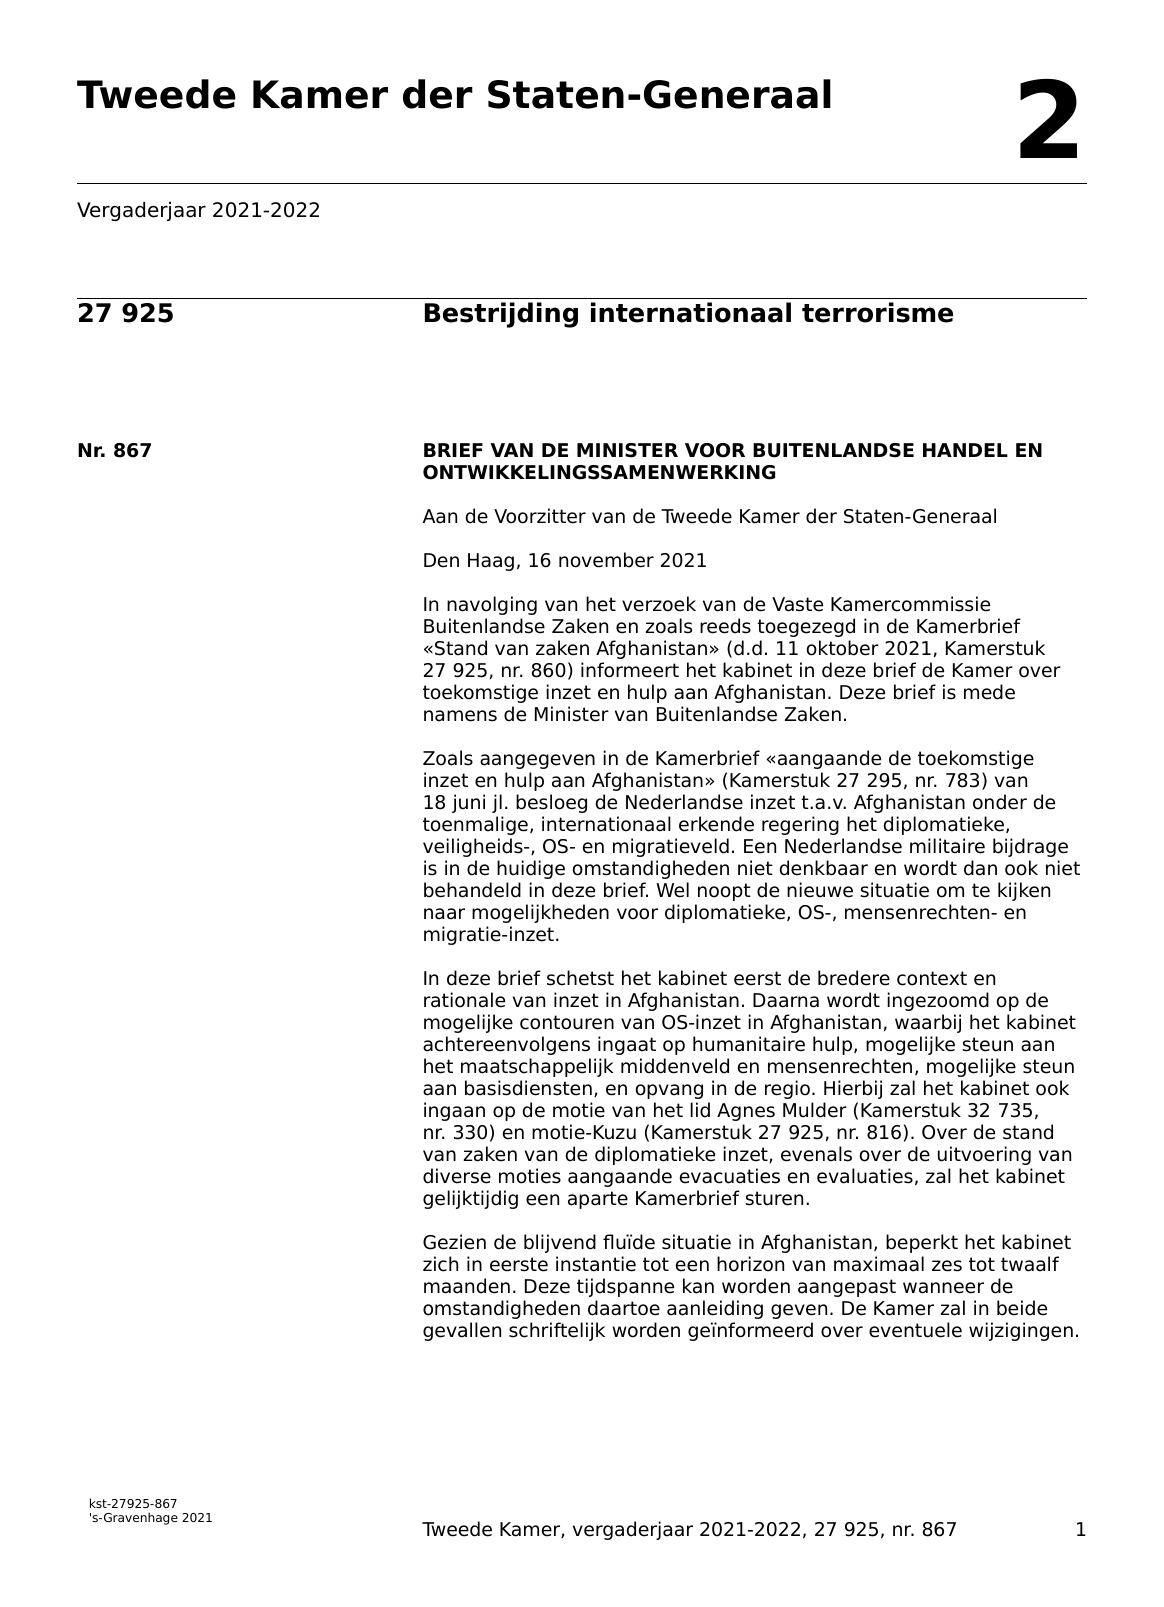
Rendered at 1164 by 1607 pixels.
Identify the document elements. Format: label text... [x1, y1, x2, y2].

text In navolging van het verzoek van de Vaste Kamercommissie Buitenlandse Zaken en zoals reeds toegezegd in de Kamerbrief «Stand van zaken Afghanistan» (d.d. 11 oktober 2021, Kamerstuk 27 925, nr. 860) informeert het kabinet in deze brief de Kamer over toekomstige inzet en hulp aan Afghanistan. Deze brief is mede namens de Minister van Buitenlandse Zaken. [422, 594, 1087, 726]
table_header 2 [886, 59, 1087, 183]
text 's-Gravenhage 2021 [88, 1511, 323, 1525]
table_header Tweede Kamer der Staten-Generaal [77, 59, 886, 183]
subtitle 27 925 Bestrijding internationaal terrorisme [77, 299, 1087, 329]
subtitle Nr. 867 BRIEF VAN DE MINISTER VOOR BUITENLANDSE HANDEL EN ONTWIKKELINGSSAMENWERKING [77, 440, 1087, 484]
text kst-27925-867 [88, 1497, 323, 1511]
text Aan de Voorzitter van de Tweede Kamer der Staten-Generaal [422, 506, 1087, 528]
table_cell Vergaderjaar 2021-2022 [77, 184, 1087, 298]
text Den Haag, 16 november 2021 [422, 550, 1087, 572]
text Gezien de blijvend fluïde situatie in Afghanistan, beperkt het kabinet zich in eerste instantie tot een horizon van maximaal zes tot twaalf maanden. Deze tijdspanne kan worden aangepast wanneer de omstandigheden daartoe aanleiding geven. De Kamer zal in beide gevallen schriftelijk worden geïnformeerd over eventuele wijzigingen. [422, 1232, 1087, 1342]
text In deze brief schetst het kabinet eerst de bredere context en rationale van inzet in Afghanistan. Daarna wordt ingezoomd op de mogelijke contouren van OS-inzet in Afghanistan, waarbij het kabinet achtereenvolgens ingaat op humanitaire hulp, mogelijke steun aan het maatschappelijk middenveld en mensenrechten, mogelijke steun aan basisdiensten, en opvang in de regio. Hierbij zal het kabinet ook ingaan op de motie van het lid Agnes Mulder (Kamerstuk 32 735, nr. 330) en motie-Kuzu (Kamerstuk 27 925, nr. 816). Over de stand van zaken van de diplomatieke inzet, evenals over de uitvoering van diverse moties aangaande evacuaties en evaluaties, zal het kabinet gelijktijdig een aparte Kamerbrief sturen. [422, 968, 1087, 1210]
text Zoals aangegeven in de Kamerbrief «aangaande de toekomstige inzet en hulp aan Afghanistan» (Kamerstuk 27 295, nr. 783) van 18 juni jl. besloeg de Nederlandse inzet t.a.v. Afghanistan onder de toenmalige, internationaal erkende regering het diplomatieke, veiligheids-, OS- en migratieveld. Een Nederlandse militaire bijdrage is in de huidige omstandigheden niet denkbaar en wordt dan ook niet behandeld in deze brief. Wel noopt de nieuwe situatie om te kijken naar mogelijkheden voor diplomatieke, OS-, mensenrechten- en migratie-inzet. [422, 748, 1087, 946]
